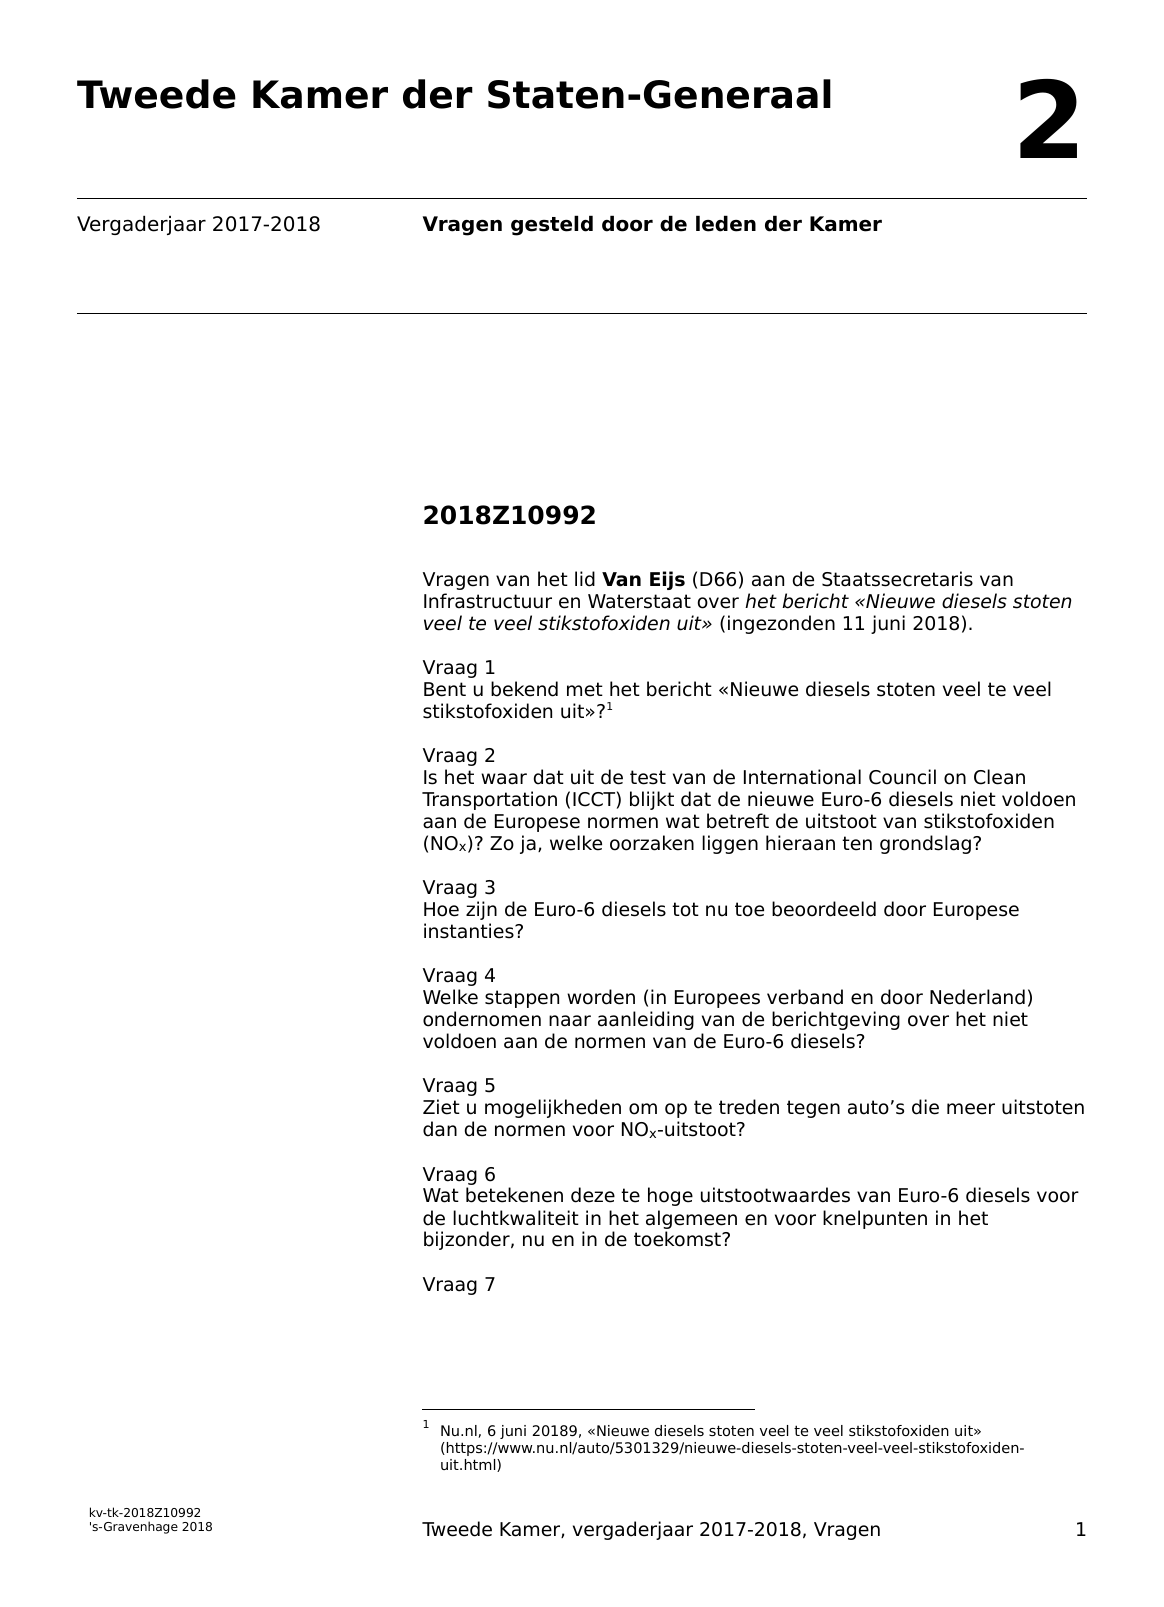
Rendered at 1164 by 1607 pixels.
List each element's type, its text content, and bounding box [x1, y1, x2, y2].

text Vraag 6 [422, 1163, 1087, 1185]
text Bent u bekend met het bericht «Nieuwe diesels stoten veel te veel stikstofoxiden uit»? [422, 679, 1087, 723]
text Welke stappen worden (in Europees verband en door Nederland) ondernomen naar aanleiding van de berichtgeving over het niet voldoen aan de normen van de Euro-6 diesels? [422, 987, 1087, 1053]
text Wat betekenen deze te hoge uitstootwaardes van Euro-6 diesels voor de luchtkwaliteit in het algemeen en voor knelpunten in het bijzonder, nu en in de toekomst? [422, 1185, 1087, 1251]
text Nu.nl, 6 juni 20189, «Nieuwe diesels stoten veel te veel stikstofoxiden uit» (https://www.nu.nl/auto/5301329/nieuwe-diesels-stoten-veel-veel-stikstofoxiden-uit.html) [422, 1418, 1087, 1474]
text Is het waar dat uit de test van de International Council on Clean Transportation (ICCT) blijkt dat de nieuwe Euro-6 diesels niet voldoen aan de Europese normen wat betreft de uitstoot van stikstofoxiden (NOx)? Zo ja, welke oorzaken liggen hieraan ten grondslag? [422, 767, 1087, 855]
table_cell Vragen gesteld door de leden der Kamer [422, 199, 1087, 313]
table_cell Vergaderjaar 2017-2018 [77, 199, 422, 313]
text Vraag 2 [422, 745, 1087, 767]
text Vraag 5 [422, 1075, 1087, 1097]
text Vraag 3 [422, 877, 1087, 899]
text 's-Gravenhage 2018 [88, 1520, 323, 1534]
text Vragen van het lid Van Eijs (D66) aan de Staatssecretaris van Infrastructuur en Waterstaat over het bericht «Nieuwe diesels stoten veel te veel stikstofoxiden uit» (ingezonden 11 juni 2018). [422, 569, 1087, 635]
text 2018Z10992 [422, 501, 1087, 531]
text Vraag 4 [422, 965, 1087, 987]
text Ziet u mogelijkheden om op te treden tegen auto’s die meer uitstoten dan de normen voor NOx-uitstoot? [422, 1097, 1087, 1141]
text Vraag 1 [422, 657, 1087, 679]
table_header Tweede Kamer der Staten-Generaal [77, 59, 886, 198]
text Vraag 7 [422, 1273, 1087, 1296]
text Hoe zijn de Euro-6 diesels tot nu toe beoordeeld door Europese instanties? [422, 899, 1087, 943]
table_header 2 [886, 59, 1087, 198]
text kv-tk-2018Z10992 [88, 1506, 323, 1520]
